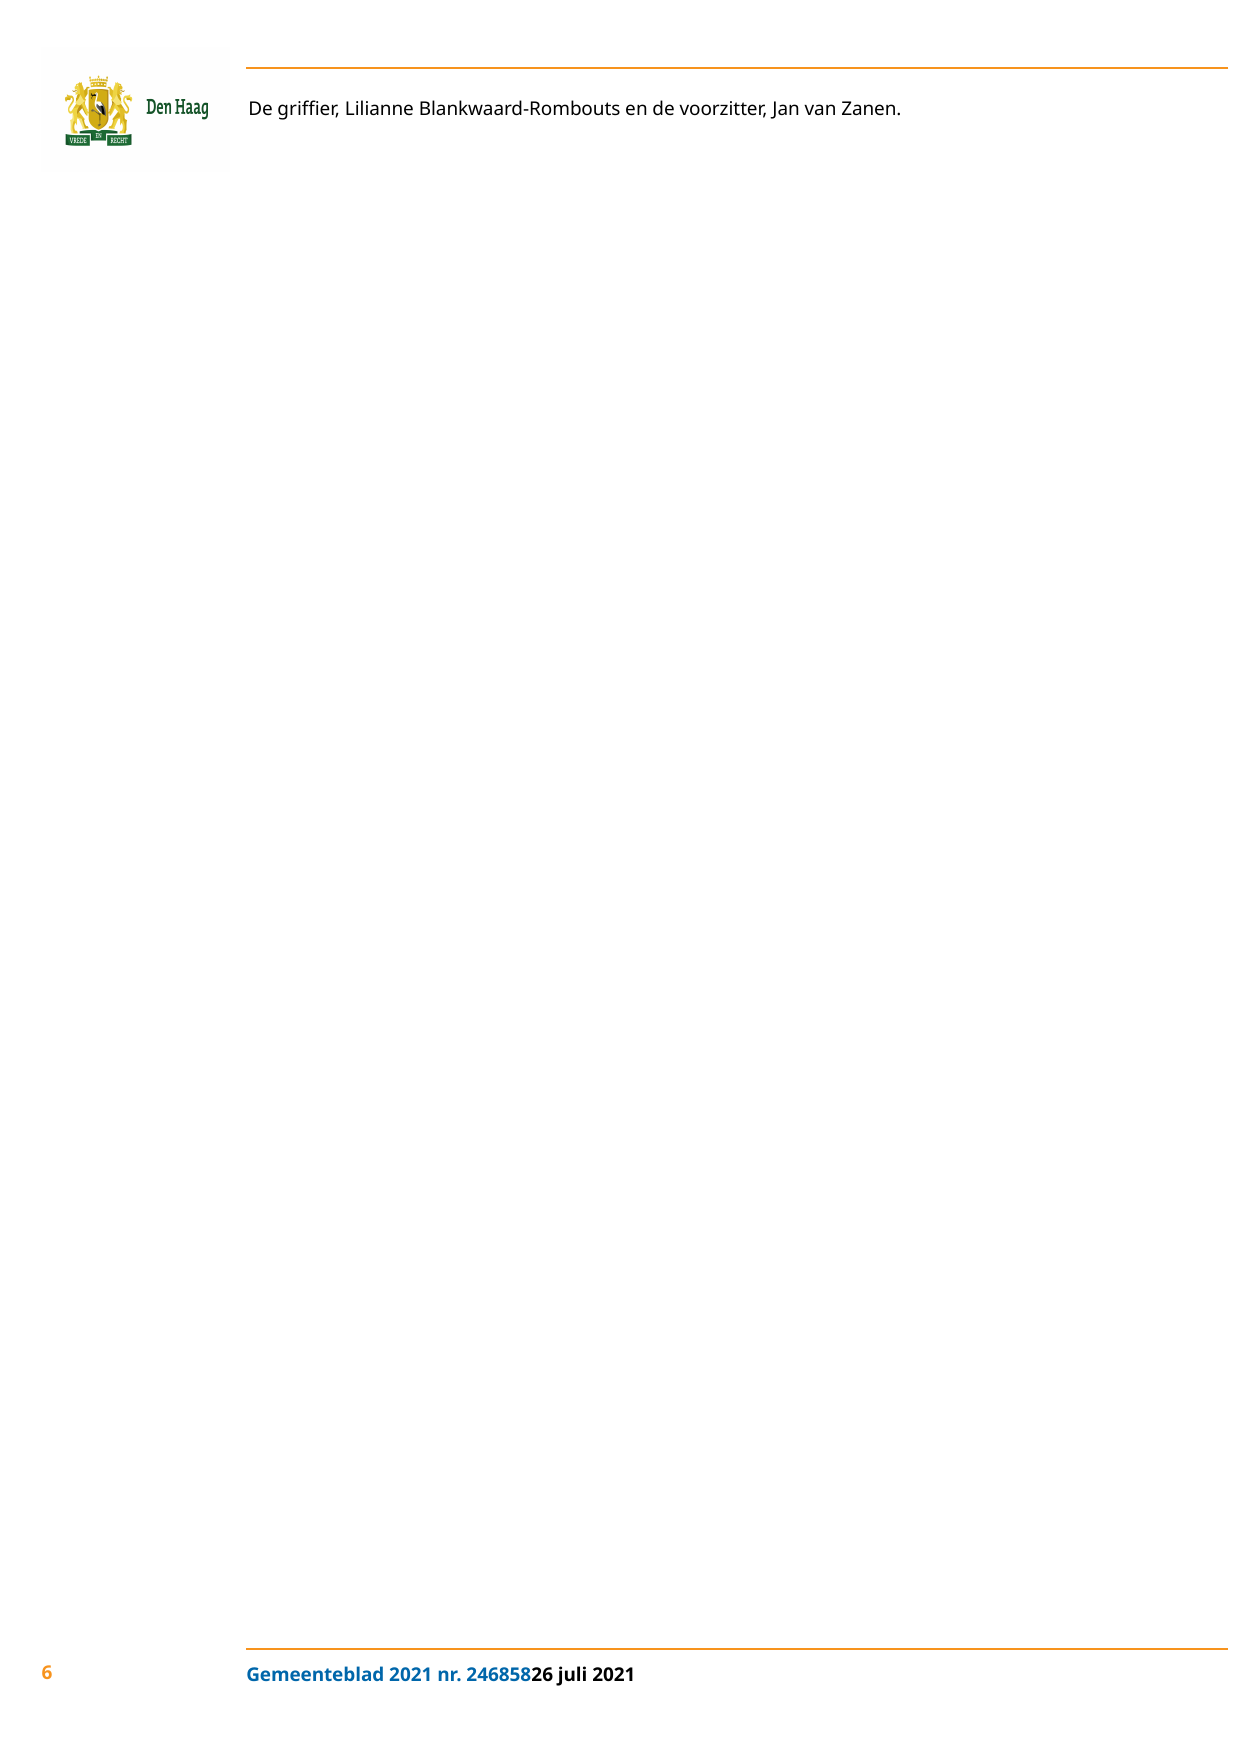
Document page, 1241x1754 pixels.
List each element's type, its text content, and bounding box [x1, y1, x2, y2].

picture [41, 47, 231, 172]
text De griffier, Lilianne Blankwaard-Rombouts en de voorzitter, Jan van Zanen. [248, 95, 1152, 121]
